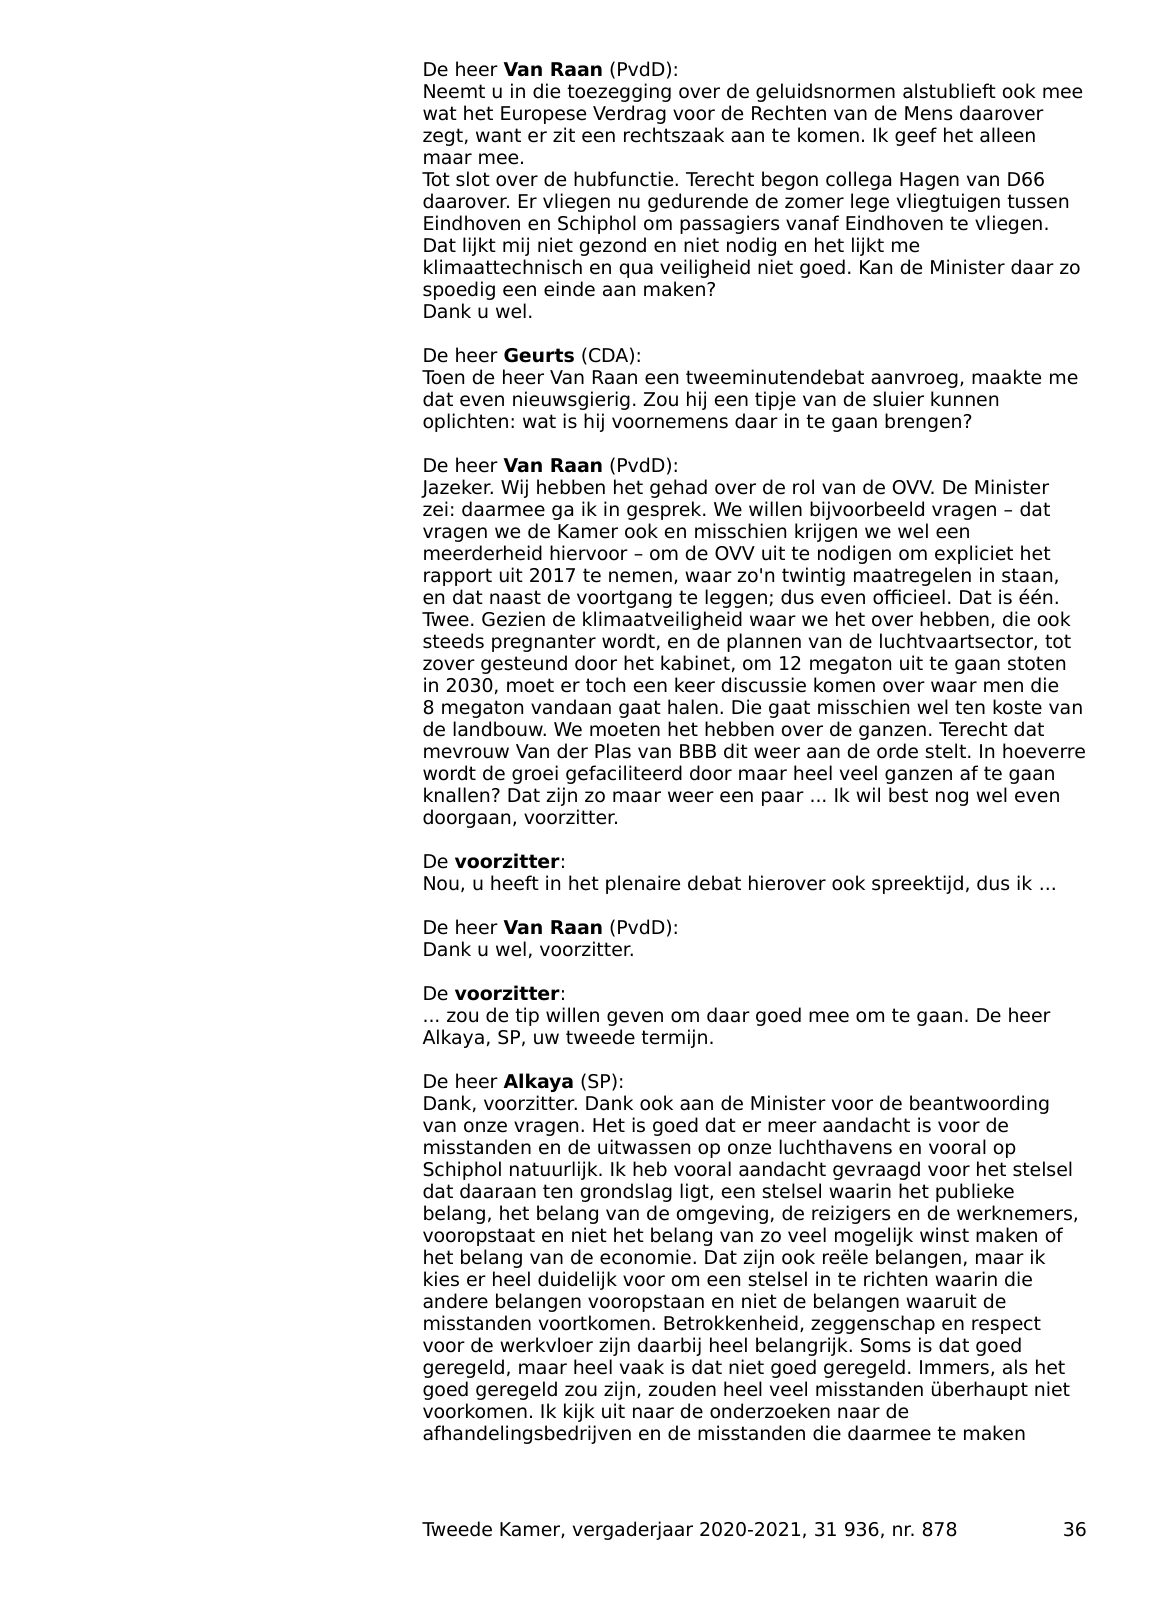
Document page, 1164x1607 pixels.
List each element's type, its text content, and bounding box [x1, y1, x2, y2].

text De heer Van Raan (PvdD): [422, 917, 1087, 939]
text Jazeker. Wij hebben het gehad over de rol van de OVV. De Minister zei: daarmee ga ik in gesprek. We willen bijvoorbeeld vragen – dat vragen we de Kamer ook en misschien krijgen we wel een meerderheid hiervoor – om de OVV uit te nodigen om expliciet het rapport uit 2017 te nemen, waar zo'n twintig maatregelen in staan, en dat naast de voortgang te leggen; dus even officieel. Dat is één. Twee. Gezien de klimaatveiligheid waar we het over hebben, die ook steeds pregnanter wordt, en de plannen van de luchtvaartsector, tot zover gesteund door het kabinet, om 12 megaton uit te gaan stoten in 2030, moet er toch een keer discussie komen over waar men die 8 megaton vandaan gaat halen. Die gaat misschien wel ten koste van de landbouw. We moeten het hebben over de ganzen. Terecht dat mevrouw Van der Plas van BBB dit weer aan de orde stelt. In hoeverre wordt de groei gefaciliteerd door maar heel veel ganzen af te gaan knallen? Dat zijn zo maar weer een paar ... Ik wil best nog wel even doorgaan, voorzitter. [422, 477, 1087, 829]
text Dank, voorzitter. Dank ook aan de Minister voor de beantwoording van onze vragen. Het is goed dat er meer aandacht is voor de misstanden en de uitwassen op onze luchthavens en vooral op Schiphol natuurlijk. Ik heb vooral aandacht gevraagd voor het stelsel dat daaraan ten grondslag ligt, een stelsel waarin het publieke belang, het belang van de omgeving, de reizigers en de werknemers, vooropstaat en niet het belang van zo veel mogelijk winst maken of het belang van de economie. Dat zijn ook reële belangen, maar ik kies er heel duidelijk voor om een stelsel in te richten waarin die andere belangen vooropstaan en niet de belangen waaruit de misstanden voortkomen. Betrokkenheid, zeggenschap en respect voor de werkvloer zijn daarbij heel belangrijk. Soms is dat goed geregeld, maar heel vaak is dat niet goed geregeld. Immers, als het goed geregeld zou zijn, zouden heel veel misstanden überhaupt niet voorkomen. Ik kijk uit naar de onderzoeken naar de afhandelingsbedrijven en de misstanden die daarmee te maken [422, 1093, 1087, 1445]
text De voorzitter: [422, 851, 1087, 873]
text Tot slot over de hubfunctie. Terecht begon collega Hagen van D66 daarover. Er vliegen nu gedurende de zomer lege vliegtuigen tussen Eindhoven en Schiphol om passagiers vanaf Eindhoven te vliegen. Dat lijkt mij niet gezond en niet nodig en het lijkt me klimaattechnisch en qua veiligheid niet goed. Kan de Minister daar zo spoedig een einde aan maken? [422, 169, 1087, 301]
text Dank u wel, voorzitter. [422, 939, 1087, 961]
text De heer Alkaya (SP): [422, 1071, 1087, 1093]
text De heer Van Raan (PvdD): [422, 455, 1087, 477]
text Dank u wel. [422, 301, 1087, 323]
text De heer Van Raan (PvdD): [422, 59, 1087, 81]
text Neemt u in die toezegging over de geluidsnormen alstublieft ook mee wat het Europese Verdrag voor de Rechten van de Mens daarover zegt, want er zit een rechtszaak aan te komen. Ik geef het alleen maar mee. [422, 81, 1087, 169]
text Nou, u heeft in het plenaire debat hierover ook spreektijd, dus ik ... [422, 873, 1087, 895]
text ... zou de tip willen geven om daar goed mee om te gaan. De heer Alkaya, SP, uw tweede termijn. [422, 1005, 1087, 1049]
text De voorzitter: [422, 983, 1087, 1005]
text Toen de heer Van Raan een tweeminutendebat aanvroeg, maakte me dat even nieuwsgierig. Zou hij een tipje van de sluier kunnen oplichten: wat is hij voornemens daar in te gaan brengen? [422, 367, 1087, 433]
text De heer Geurts (CDA): [422, 345, 1087, 367]
